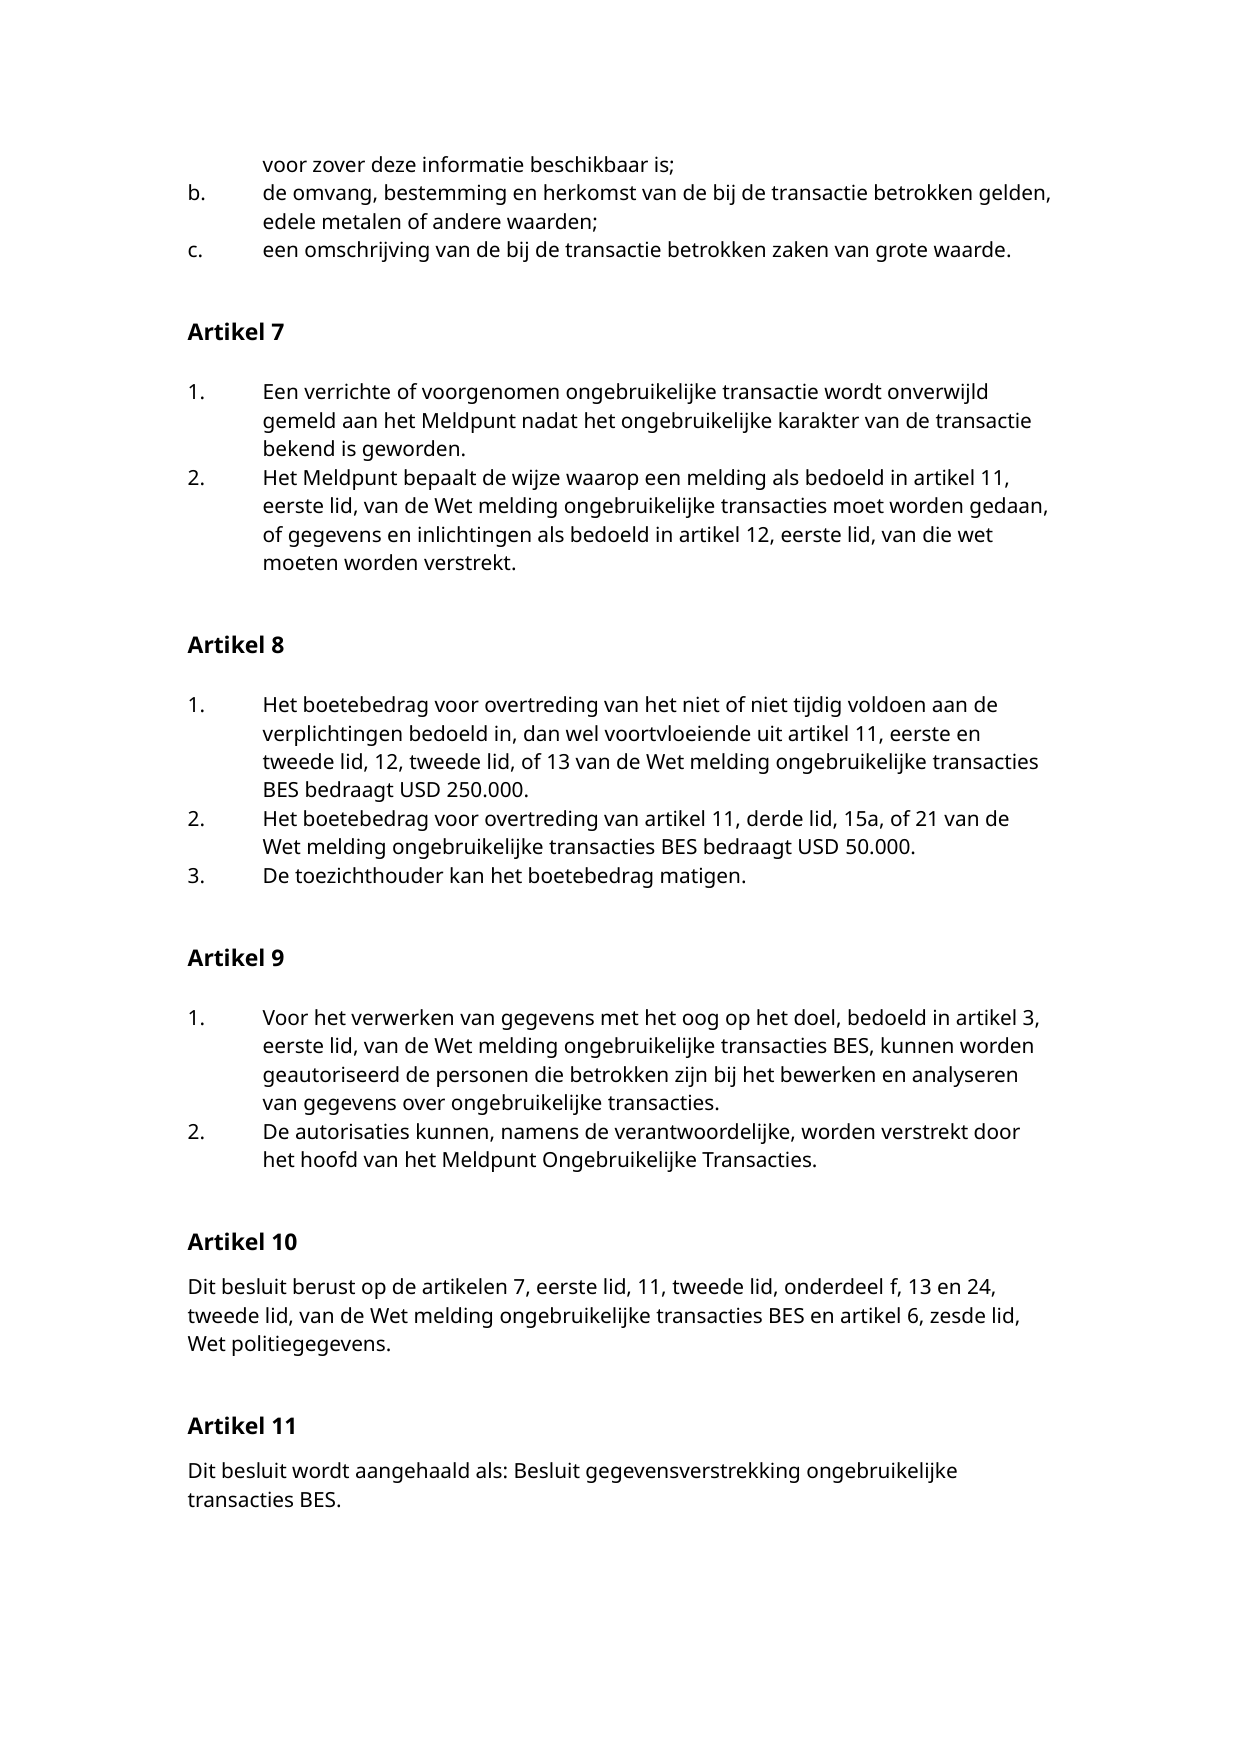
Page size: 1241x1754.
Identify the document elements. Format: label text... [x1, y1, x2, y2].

list Een verrichte of voorgenomen ongebruikelijke transactie wordt onverwijld gemeld aan het Meldpunt nadat het ongebruikelijke karakter van de transactie bekend is geworden. [187, 377, 1053, 463]
list De toezichthouder kan het boetebedrag matigen. [187, 861, 1053, 889]
list voor zover deze informatie beschikbaar is; [187, 150, 1053, 178]
text Dit besluit wordt aangehaald als: Besluit gegevensverstrekking ongebruikelijke transacties BES. [187, 1457, 1053, 1513]
subtitle Artikel 8 [187, 629, 1053, 660]
list een omschrijving van de bij de transactie betrokken zaken van grote waarde. [187, 235, 1053, 264]
list de omvang, bestemming en herkomst van de bij de transactie betrokken gelden, edele metalen of andere waarden; [187, 178, 1053, 235]
subtitle Artikel 9 [187, 942, 1053, 973]
list Het boetebedrag voor overtreding van het niet of niet tijdig voldoen aan de verplichtingen bedoeld in, dan wel voortvloeiende uit artikel 11, eerste en tweede lid, 12, tweede lid, of 13 van de Wet melding ongebruikelijke transacties BES bedraagt USD 250.000. [187, 690, 1053, 804]
subtitle Artikel 7 [187, 316, 1053, 347]
list Het Meldpunt bepaalt de wijze waarop een melding als bedoeld in artikel 11, eerste lid, van de Wet melding ongebruikelijke transacties moet worden gedaan, of gegevens en inlichtingen als bedoeld in artikel 12, eerste lid, van die wet moeten worden verstrekt. [187, 463, 1053, 577]
subtitle Artikel 11 [187, 1410, 1053, 1442]
text Dit besluit berust op de artikelen 7, eerste lid, 11, tweede lid, onderdeel f, 13 en 24, tweede lid, van de Wet melding ongebruikelijke transacties BES en artikel 6, zesde lid, Wet politiegegevens. [187, 1272, 1053, 1358]
list Het boetebedrag voor overtreding van artikel 11, derde lid, 15a, of 21 van de Wet melding ongebruikelijke transacties BES bedraagt USD 50.000. [187, 804, 1053, 861]
list De autorisaties kunnen, namens de verantwoordelijke, worden verstrekt door het hoofd van het Meldpunt Ongebruikelijke Transacties. [187, 1117, 1053, 1174]
list Voor het verwerken van gegevens met het oog op het doel, bedoeld in artikel 3, eerste lid, van de Wet melding ongebruikelijke transacties BES, kunnen worden geautoriseerd de personen die betrokken zijn bij het bewerken en analyseren van gegevens over ongebruikelijke transacties. [187, 1003, 1053, 1117]
subtitle Artikel 10 [187, 1226, 1053, 1257]
